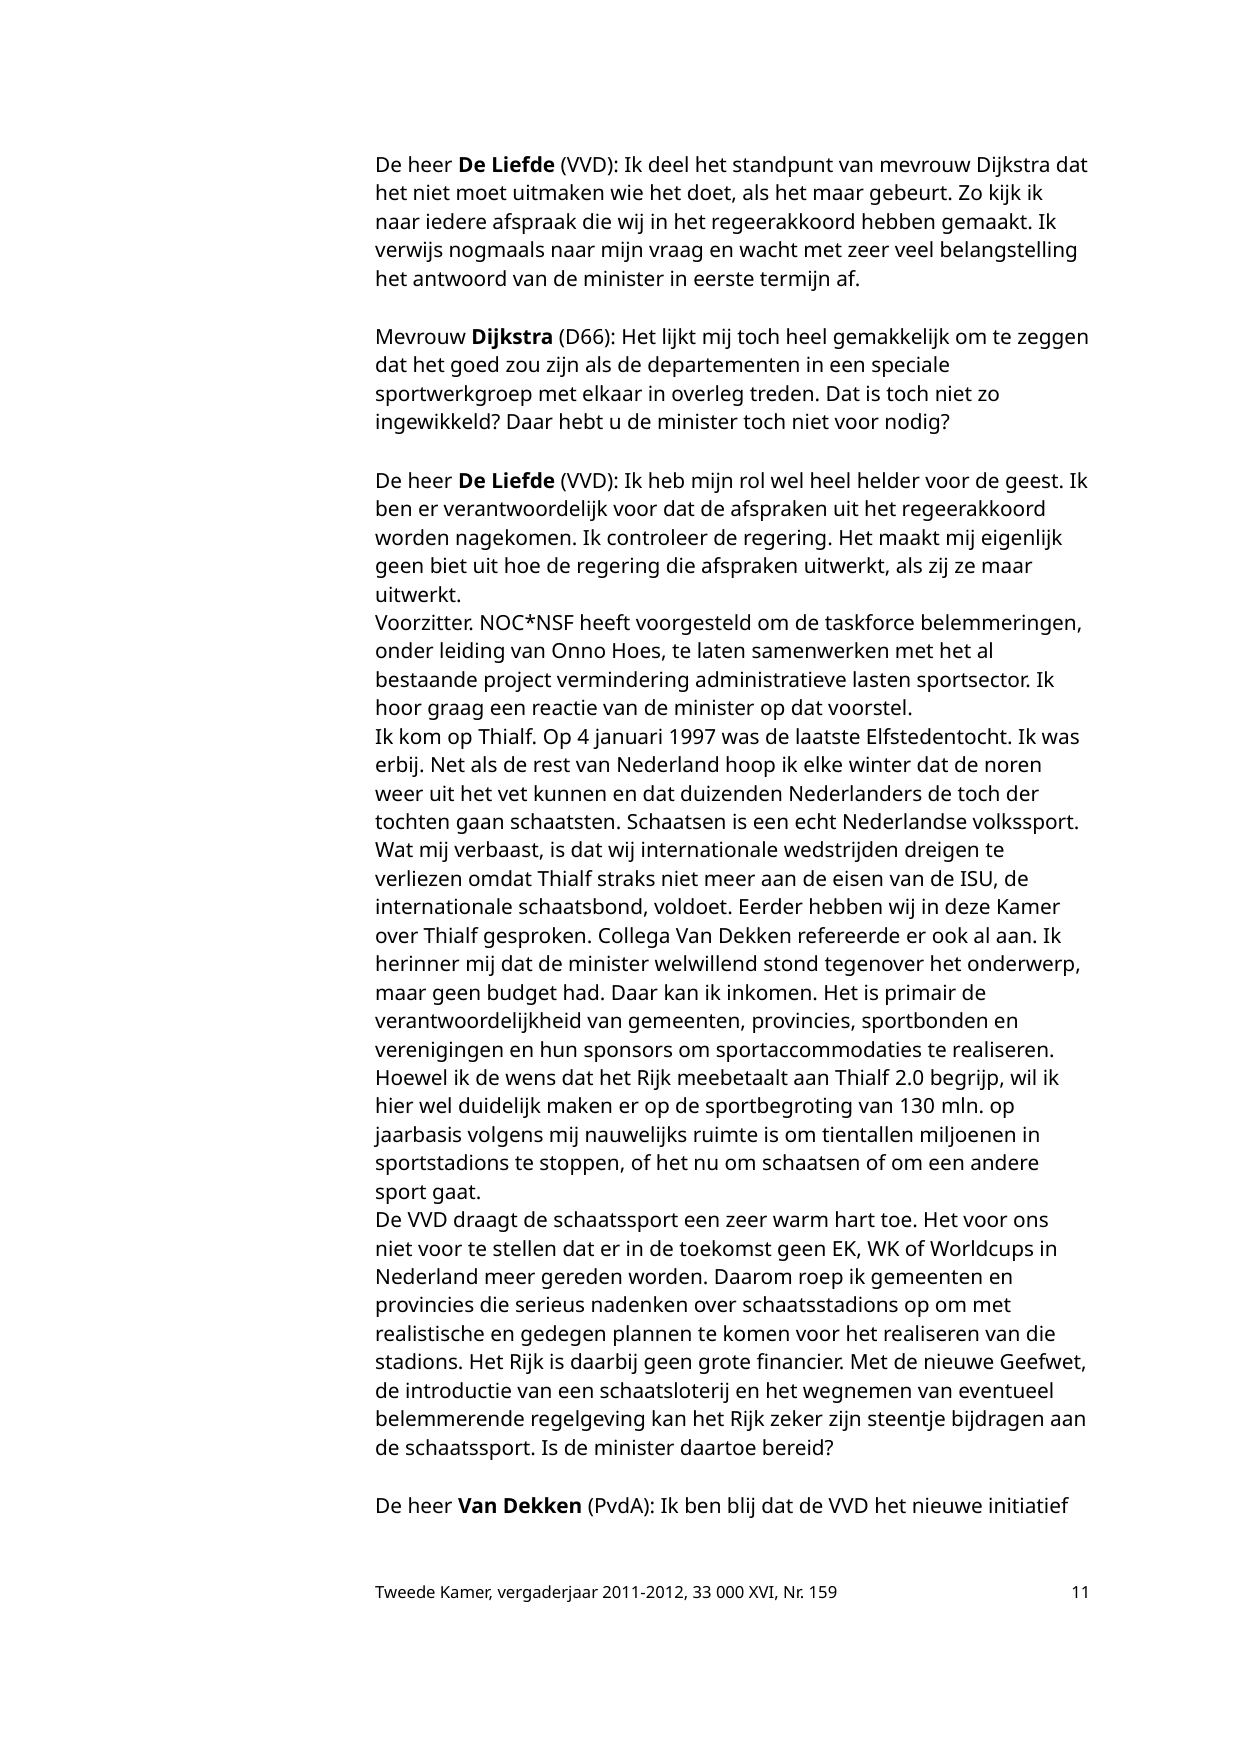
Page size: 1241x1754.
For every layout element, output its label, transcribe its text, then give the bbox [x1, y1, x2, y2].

text De VVD draagt de schaatssport een zeer warm hart toe. Het voor ons niet voor te stellen dat er in de toekomst geen EK, WK of Worldcups in Nederland meer gereden worden. Daarom roep ik gemeenten en provincies die serieus nadenken over schaatsstadions op om met realistische en gedegen plannen te komen voor het realiseren van die stadions. Het Rijk is daarbij geen grote financier. Met de nieuwe Geefwet, de introductie van een schaatsloterij en het wegnemen van eventueel belemmerende regelgeving kan het Rijk zeker zijn steentje bijdragen aan de schaatssport. Is de minister daartoe bereid? [375, 1205, 1090, 1461]
text Ik kom op Thialf. Op 4 januari 1997 was de laatste Elfstedentocht. Ik was erbij. Net als de rest van Nederland hoop ik elke winter dat de noren weer uit het vet kunnen en dat duizenden Nederlanders de toch der tochten gaan schaatsten. Schaatsen is een echt Nederlandse volkssport. Wat mij verbaast, is dat wij internationale wedstrijden dreigen te verliezen omdat Thialf straks niet meer aan de eisen van de ISU, de internationale schaatsbond, voldoet. Eerder hebben wij in deze Kamer over Thialf gesproken. Collega Van Dekken refereerde er ook al aan. Ik herinner mij dat de minister welwillend stond tegenover het onderwerp, maar geen budget had. Daar kan ik inkomen. Het is primair de verantwoordelijkheid van gemeenten, provincies, sportbonden en verenigingen en hun sponsors om sportaccommodaties te realiseren. Hoewel ik de wens dat het Rijk meebetaalt aan Thialf 2.0 begrijp, wil ik hier wel duidelijk maken er op de sportbegroting van 130 mln. op jaarbasis volgens mij nauwelijks ruimte is om tientallen miljoenen in sportstadions te stoppen, of het nu om schaatsen of om een andere sport gaat. [375, 722, 1090, 1205]
text Voorzitter. NOC*NSF heeft voorgesteld om de taskforce belemmeringen, onder leiding van Onno Hoes, te laten samenwerken met het al bestaande project vermindering administratieve lasten sportsector. Ik hoor graag een reactie van de minister op dat voorstel. [375, 608, 1090, 722]
text De heer De Liefde (VVD): Ik heb mijn rol wel heel helder voor de geest. Ik ben er verantwoordelijk voor dat de afspraken uit het regeerakkoord worden nagekomen. Ik controleer de regering. Het maakt mij eigenlijk geen biet uit hoe de regering die afspraken uitwerkt, als zij ze maar uitwerkt. [375, 466, 1090, 608]
text De heer Van Dekken (PvdA): Ik ben blij dat de VVD het nieuwe initiatief [375, 1491, 1090, 1520]
text Mevrouw Dijkstra (D66): Het lijkt mij toch heel gemakkelijk om te zeggen dat het goed zou zijn als de departementen in een speciale sportwerkgroep met elkaar in overleg treden. Dat is toch niet zo ingewikkeld? Daar hebt u de minister toch niet voor nodig? [375, 322, 1090, 436]
text De heer De Liefde (VVD): Ik deel het standpunt van mevrouw Dijkstra dat het niet moet uitmaken wie het doet, als het maar gebeurt. Zo kijk ik naar iedere afspraak die wij in het regeerakkoord hebben gemaakt. Ik verwijs nogmaals naar mijn vraag en wacht met zeer veel belangstelling het antwoord van de minister in eerste termijn af. [375, 150, 1090, 292]
